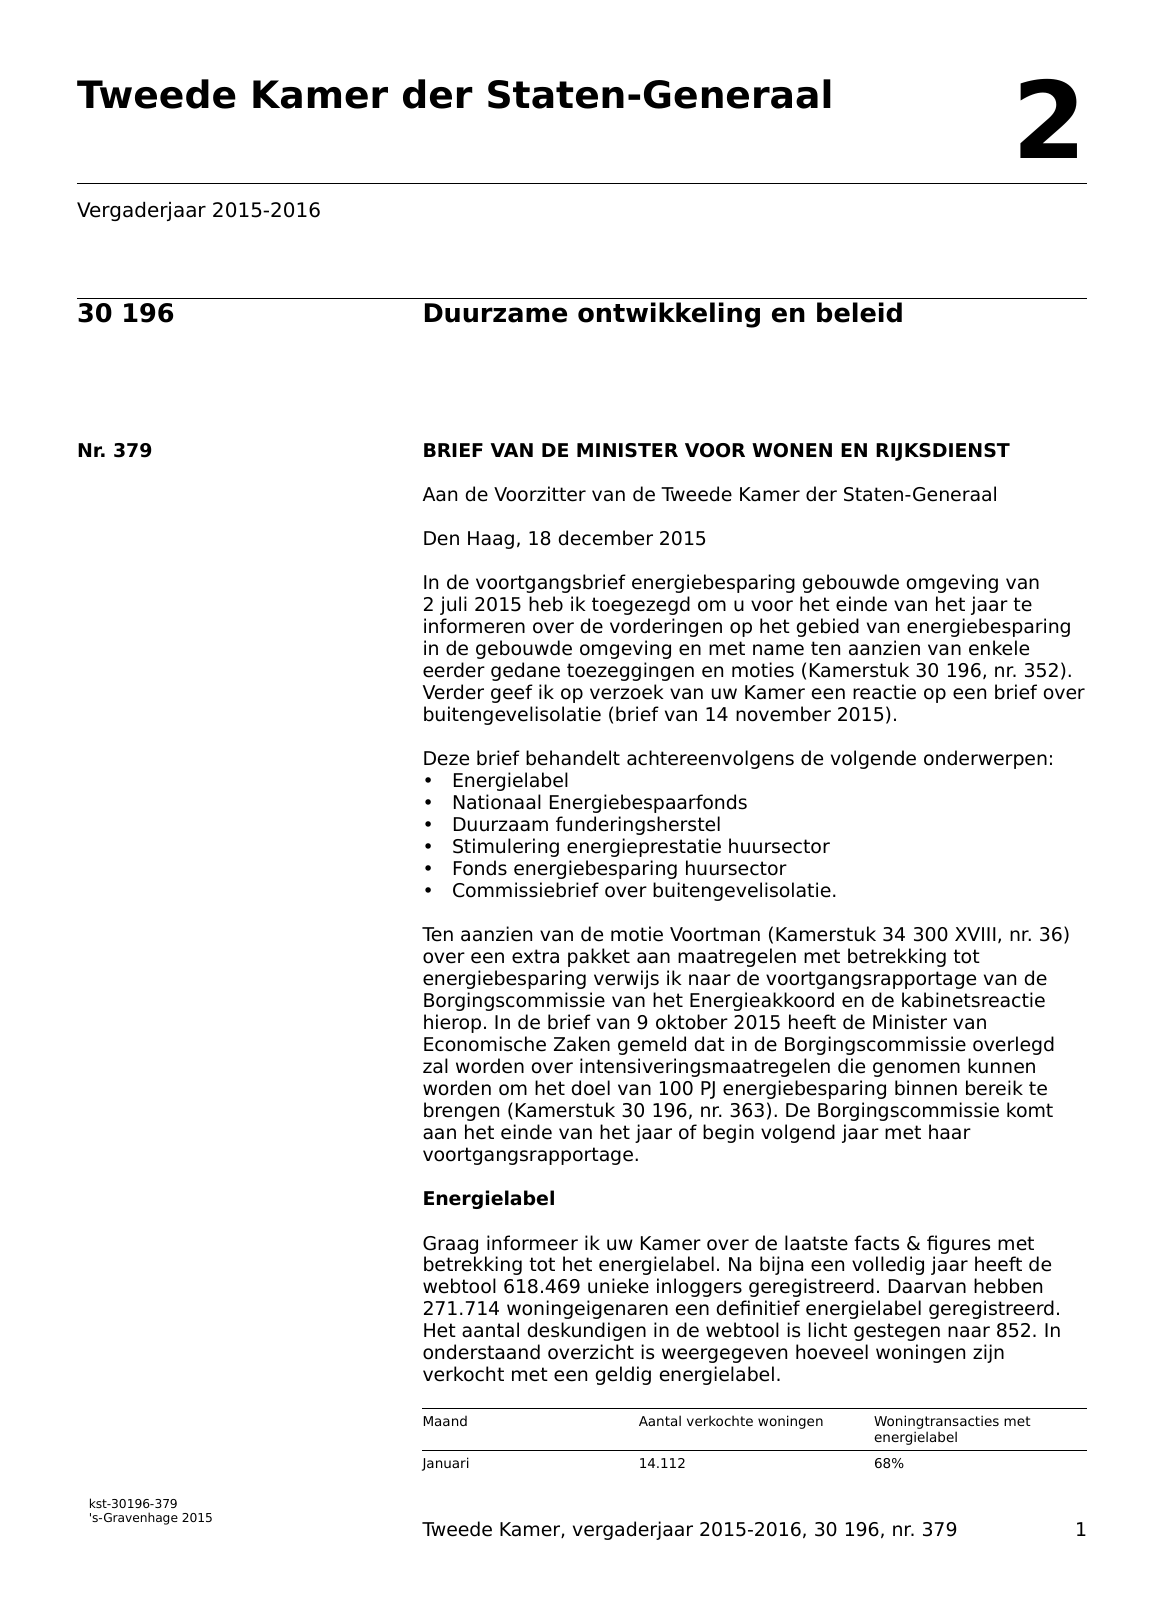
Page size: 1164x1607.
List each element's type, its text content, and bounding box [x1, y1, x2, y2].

table_header Aantal verkochte woningen [633, 1409, 868, 1450]
text 's-Gravenhage 2015 [88, 1511, 323, 1525]
text Aan de Voorzitter van de Tweede Kamer der Staten-Generaal [422, 484, 1087, 506]
table_cell 14.112 [633, 1451, 868, 1471]
text Ten aanzien van de motie Voortman (Kamerstuk 34 300 XVIII, nr. 36) over een extra pakket aan maatregelen met betrekking tot energiebesparing verwijs ik naar de voortgangsrapportage van de Borgingscommissie van het Energieakkoord en de kabinetsreactie hierop. In de brief van 9 oktober 2015 heeft de Minister van Economische Zaken gemeld dat in de Borgingscommissie overlegd zal worden over intensiveringsmaatregelen die genomen kunnen worden om het doel van 100 PJ energiebesparing binnen bereik te brengen (Kamerstuk 30 196, nr. 363). De Borgingscommissie komt aan het einde van het jaar of begin volgend jaar met haar voortgangsrapportage. [422, 924, 1087, 1166]
text In de voortgangsbrief energiebesparing gebouwde omgeving van 2 juli 2015 heb ik toegezegd om u voor het einde van het jaar te informeren over de vorderingen op het gebied van energiebesparing in de gebouwde omgeving en met name ten aanzien van enkele eerder gedane toezeggingen en moties (Kamerstuk 30 196, nr. 352). Verder geef ik op verzoek van uw Kamer een reactie op een brief over buitengevelisolatie (brief van 14 november 2015). [422, 572, 1087, 726]
text Deze brief behandelt achtereenvolgens de volgende onderwerpen: [422, 748, 1087, 770]
table_header Maand [422, 1409, 633, 1450]
text • Duurzaam funderingsherstel [422, 814, 1087, 836]
text Den Haag, 18 december 2015 [422, 528, 1087, 550]
text • Energielabel [422, 770, 1087, 792]
subtitle 30 196 Duurzame ontwikkeling en beleid [77, 299, 1087, 329]
table_header Tweede Kamer der Staten-Generaal [77, 59, 886, 183]
table_cell Januari [422, 1451, 633, 1471]
table_cell Vergaderjaar 2015-2016 [77, 184, 1087, 298]
table_cell 68% [868, 1451, 1087, 1471]
text • Fonds energiebesparing huursector [422, 858, 1087, 880]
table_header 2 [886, 59, 1087, 183]
text • Nationaal Energiebespaarfonds [422, 792, 1087, 814]
subtitle Energielabel [422, 1188, 1087, 1210]
text kst-30196-379 [88, 1497, 323, 1511]
text • Commissiebrief over buitengevelisolatie. [422, 880, 1087, 902]
text • Stimulering energieprestatie huursector [422, 836, 1087, 858]
subtitle Nr. 379 BRIEF VAN DE MINISTER VOOR WONEN EN RIJKSDIENST [77, 440, 1087, 462]
text Graag informeer ik uw Kamer over de laatste facts & figures met betrekking tot het energielabel. Na bijna een volledig jaar heeft de webtool 618.469 unieke inloggers geregistreerd. Daarvan hebben 271.714 woningeigenaren een definitief energielabel geregistreerd. Het aantal deskundigen in de webtool is licht gestegen naar 852. In onderstaand overzicht is weergegeven hoeveel woningen zijn verkocht met een geldig energielabel. [422, 1232, 1087, 1386]
table_header Woningtransacties met energielabel [868, 1409, 1087, 1450]
